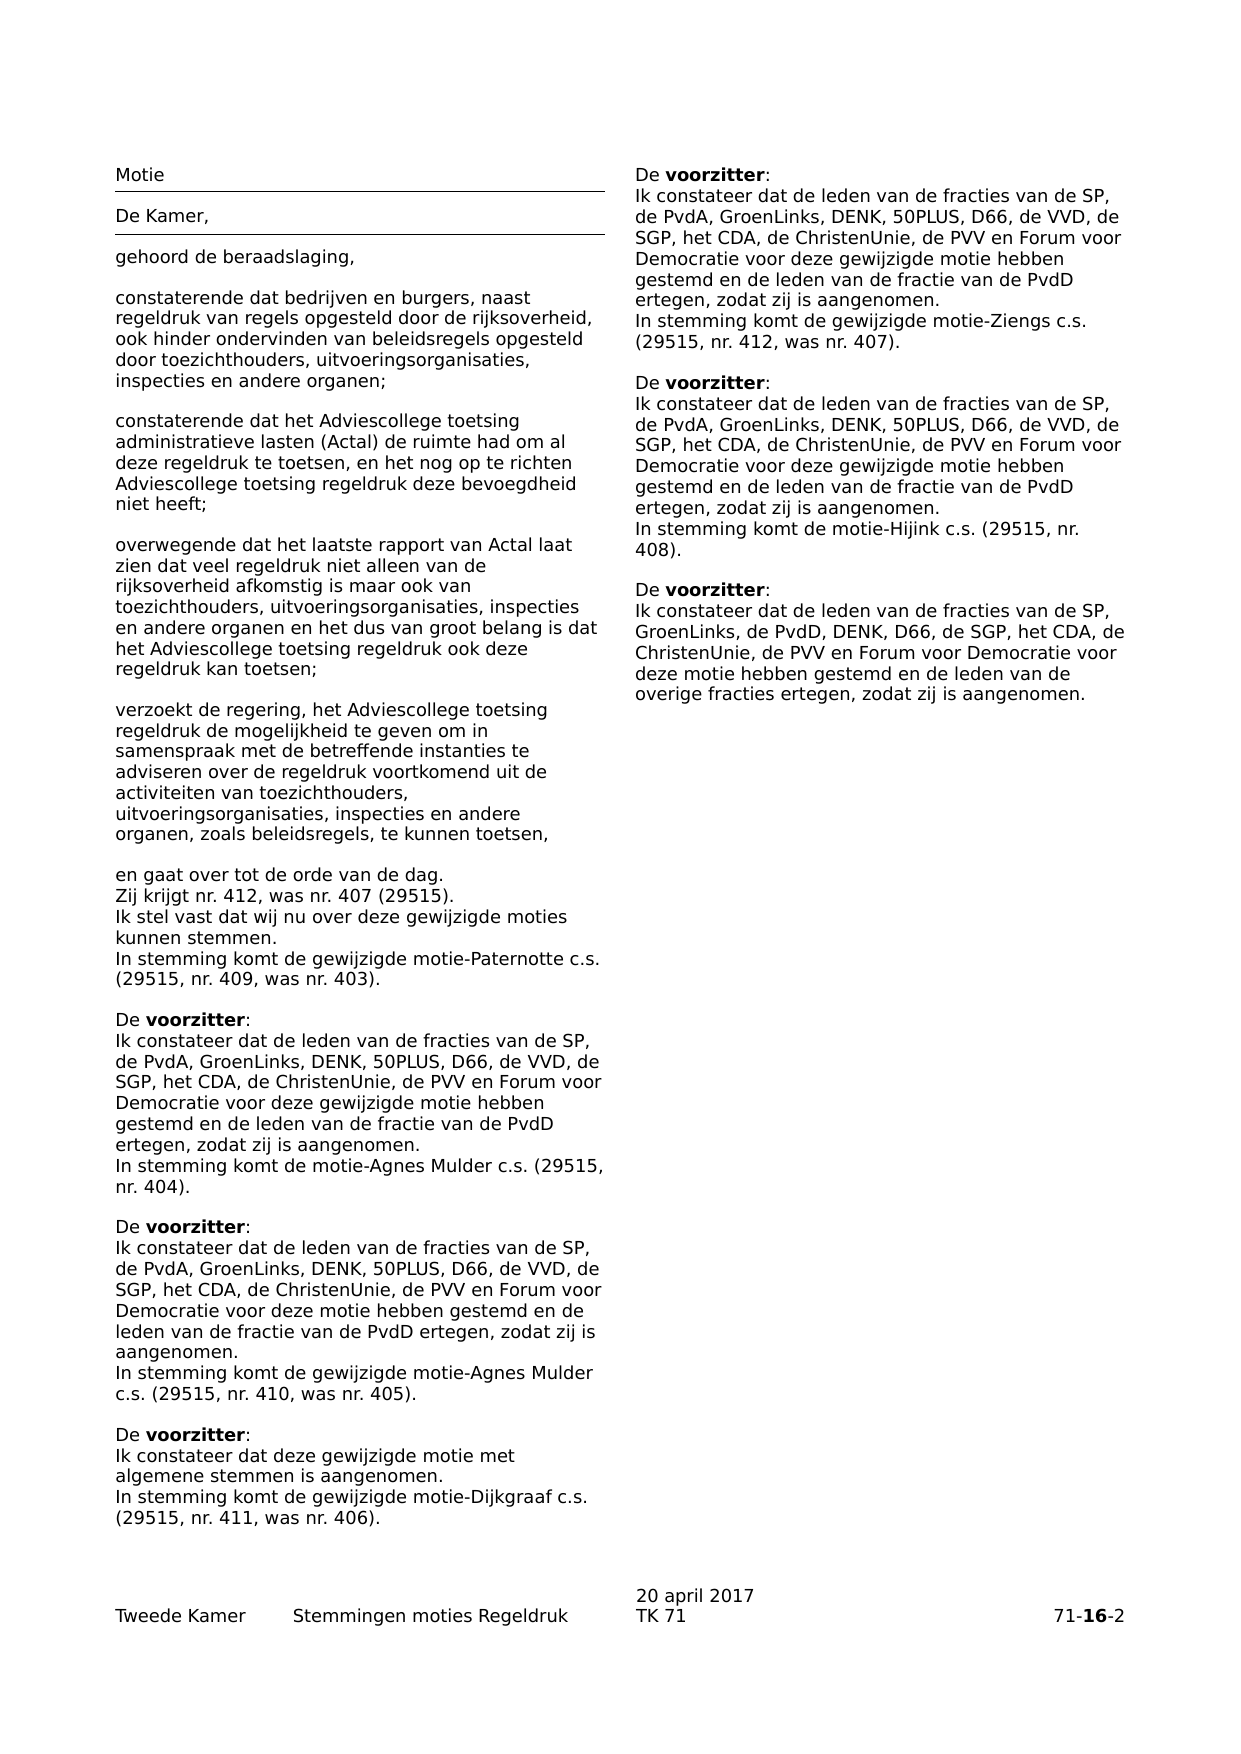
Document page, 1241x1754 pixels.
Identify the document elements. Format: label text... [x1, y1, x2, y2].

text constaterende dat het Adviescollege toetsing administratieve lasten (Actal) de ruimte had om al deze regeldruk te toetsen, en het nog op te richten Adviescollege toetsing regeldruk deze bevoegdheid niet heeft; [115, 411, 605, 515]
text In stemming komt de motie-Hijink c.s. (29515, nr. 408). [635, 518, 1125, 560]
text Ik stel vast dat wij nu over deze gewijzigde moties kunnen stemmen. [115, 907, 605, 948]
text In stemming komt de gewijzigde motie-Dijkgraaf c.s. (29515, nr. 411, was nr. 406). [115, 1487, 605, 1529]
text De voorzitter: [635, 580, 1125, 601]
text In stemming komt de gewijzigde motie-Ziengs c.s. (29515, nr. 412, was nr. 407). [635, 311, 1125, 353]
text Ik constateer dat de leden van de fracties van de SP, de PvdA, GroenLinks, DENK, 50PLUS, D66, de VVD, de SGP, het CDA, de ChristenUnie, de PVV en Forum voor Democratie voor deze gewijzigde motie hebben gestemd en de leden van de fractie van de PvdD ertegen, zodat zij is aangenomen. [635, 186, 1125, 311]
text De voorzitter: [635, 373, 1125, 393]
text overwegende dat het laatste rapport van Actal laat zien dat veel regeldruk niet alleen van de rijksoverheid afkomstig is maar ook van toezichthouders, uitvoeringsorganisaties, inspecties en andere organen en het dus van groot belang is dat het Adviescollege toetsing regeldruk ook deze regeldruk kan toetsen; [115, 535, 605, 680]
text In stemming komt de motie-Agnes Mulder c.s. (29515, nr. 404). [115, 1156, 605, 1197]
text De voorzitter: [115, 1425, 605, 1445]
text In stemming komt de gewijzigde motie-Agnes Mulder c.s. (29515, nr. 410, was nr. 405). [115, 1363, 605, 1405]
text Zij krijgt nr. 412, was nr. 407 (29515). [115, 886, 605, 907]
text Ik constateer dat de leden van de fracties van de SP, GroenLinks, de PvdD, DENK, D66, de SGP, het CDA, de ChristenUnie, de PVV en Forum voor Democratie voor deze motie hebben gestemd en de leden van de overige fracties ertegen, zodat zij is aangenomen. [635, 601, 1125, 705]
text De Kamer, [115, 206, 605, 227]
text Ik constateer dat de leden van de fracties van de SP, de PvdA, GroenLinks, DENK, 50PLUS, D66, de VVD, de SGP, het CDA, de ChristenUnie, de PVV en Forum voor Democratie voor deze motie hebben gestemd en de leden van de fractie van de PvdD ertegen, zodat zij is aangenomen. [115, 1238, 605, 1363]
text De voorzitter: [115, 1010, 605, 1031]
text Ik constateer dat de leden van de fracties van de SP, de PvdA, GroenLinks, DENK, 50PLUS, D66, de VVD, de SGP, het CDA, de ChristenUnie, de PVV en Forum voor Democratie voor deze gewijzigde motie hebben gestemd en de leden van de fractie van de PvdD ertegen, zodat zij is aangenomen. [635, 393, 1125, 518]
text De voorzitter: [115, 1217, 605, 1238]
text Motie [115, 165, 605, 186]
text en gaat over tot de orde van de dag. [115, 865, 605, 886]
text De voorzitter: [635, 165, 1125, 186]
text constaterende dat bedrijven en burgers, naast regeldruk van regels opgesteld door de rijksoverheid, ook hinder ondervinden van beleidsregels opgesteld door toezichthouders, uitvoeringsorganisaties, inspecties en andere organen; [115, 287, 605, 391]
text verzoekt de regering, het Adviescollege toetsing regeldruk de mogelijkheid te geven om in samenspraak met de betreffende instanties te adviseren over de regeldruk voortkomend uit de activiteiten van toezichthouders, uitvoeringsorganisaties, inspecties en andere organen, zoals beleidsregels, te kunnen toetsen, [115, 700, 605, 845]
text gehoord de beraadslaging, [115, 247, 605, 267]
text Ik constateer dat deze gewijzigde motie met algemene stemmen is aangenomen. [115, 1445, 605, 1487]
text Ik constateer dat de leden van de fracties van de SP, de PvdA, GroenLinks, DENK, 50PLUS, D66, de VVD, de SGP, het CDA, de ChristenUnie, de PVV en Forum voor Democratie voor deze gewijzigde motie hebben gestemd en de leden van de fractie van de PvdD ertegen, zodat zij is aangenomen. [115, 1031, 605, 1156]
text In stemming komt de gewijzigde motie-Paternotte c.s. (29515, nr. 409, was nr. 403). [115, 948, 605, 990]
